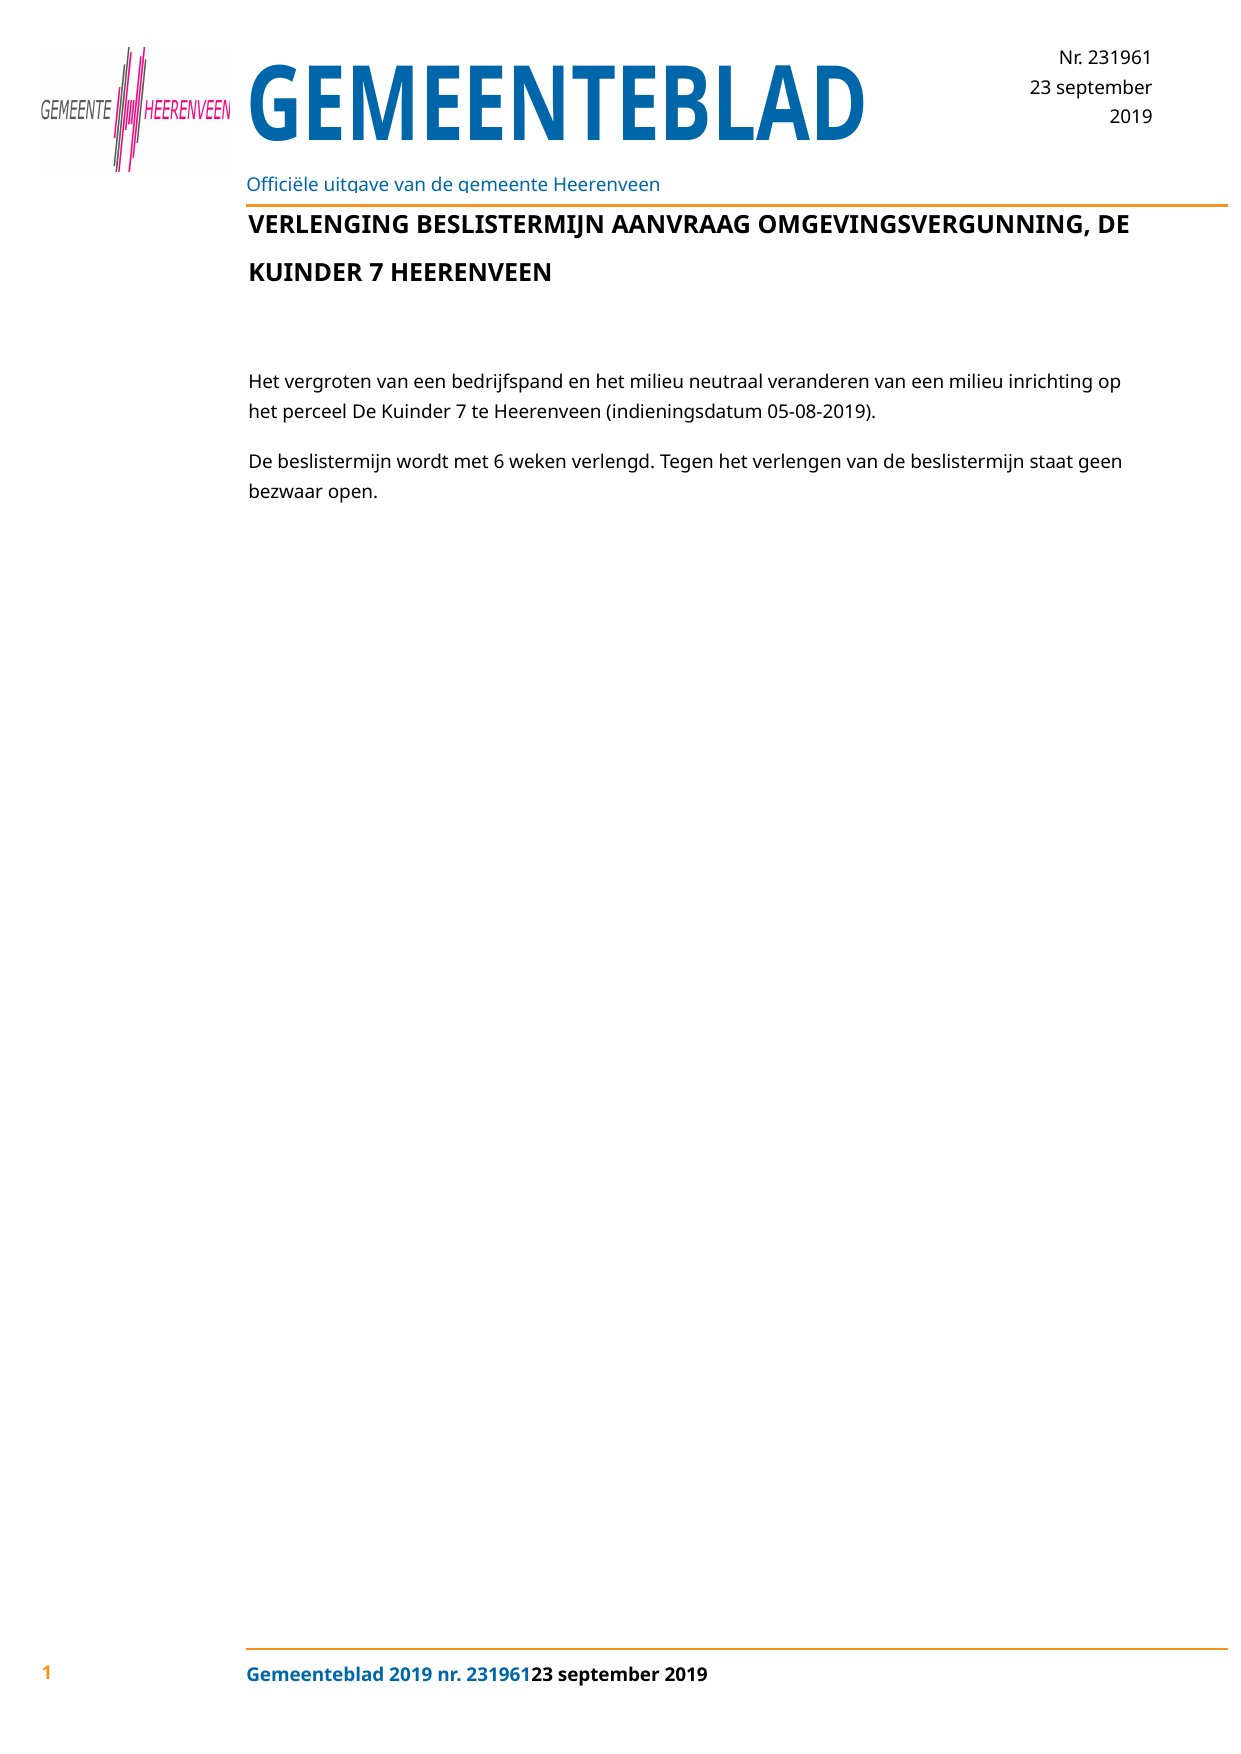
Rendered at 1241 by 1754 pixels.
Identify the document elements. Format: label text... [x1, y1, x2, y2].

text Het vergroten van een bedrijfspand en het milieu neutraal veranderen van een milieu inrichting op het perceel De Kuinder 7 te Heerenveen (indieningsdatum 05-08-2019). [248, 368, 1152, 424]
text VERLENGING BESLISTERMIJN AANVRAAG OMGEVINGSVERGUNNING, DE KUINDER 7 HEERENVEEN [248, 207, 1152, 288]
picture [41, 47, 231, 172]
text De beslistermijn wordt met 6 weken verlengd. Tegen het verlengen van de beslistermijn staat geen bezwaar open. [248, 448, 1152, 504]
